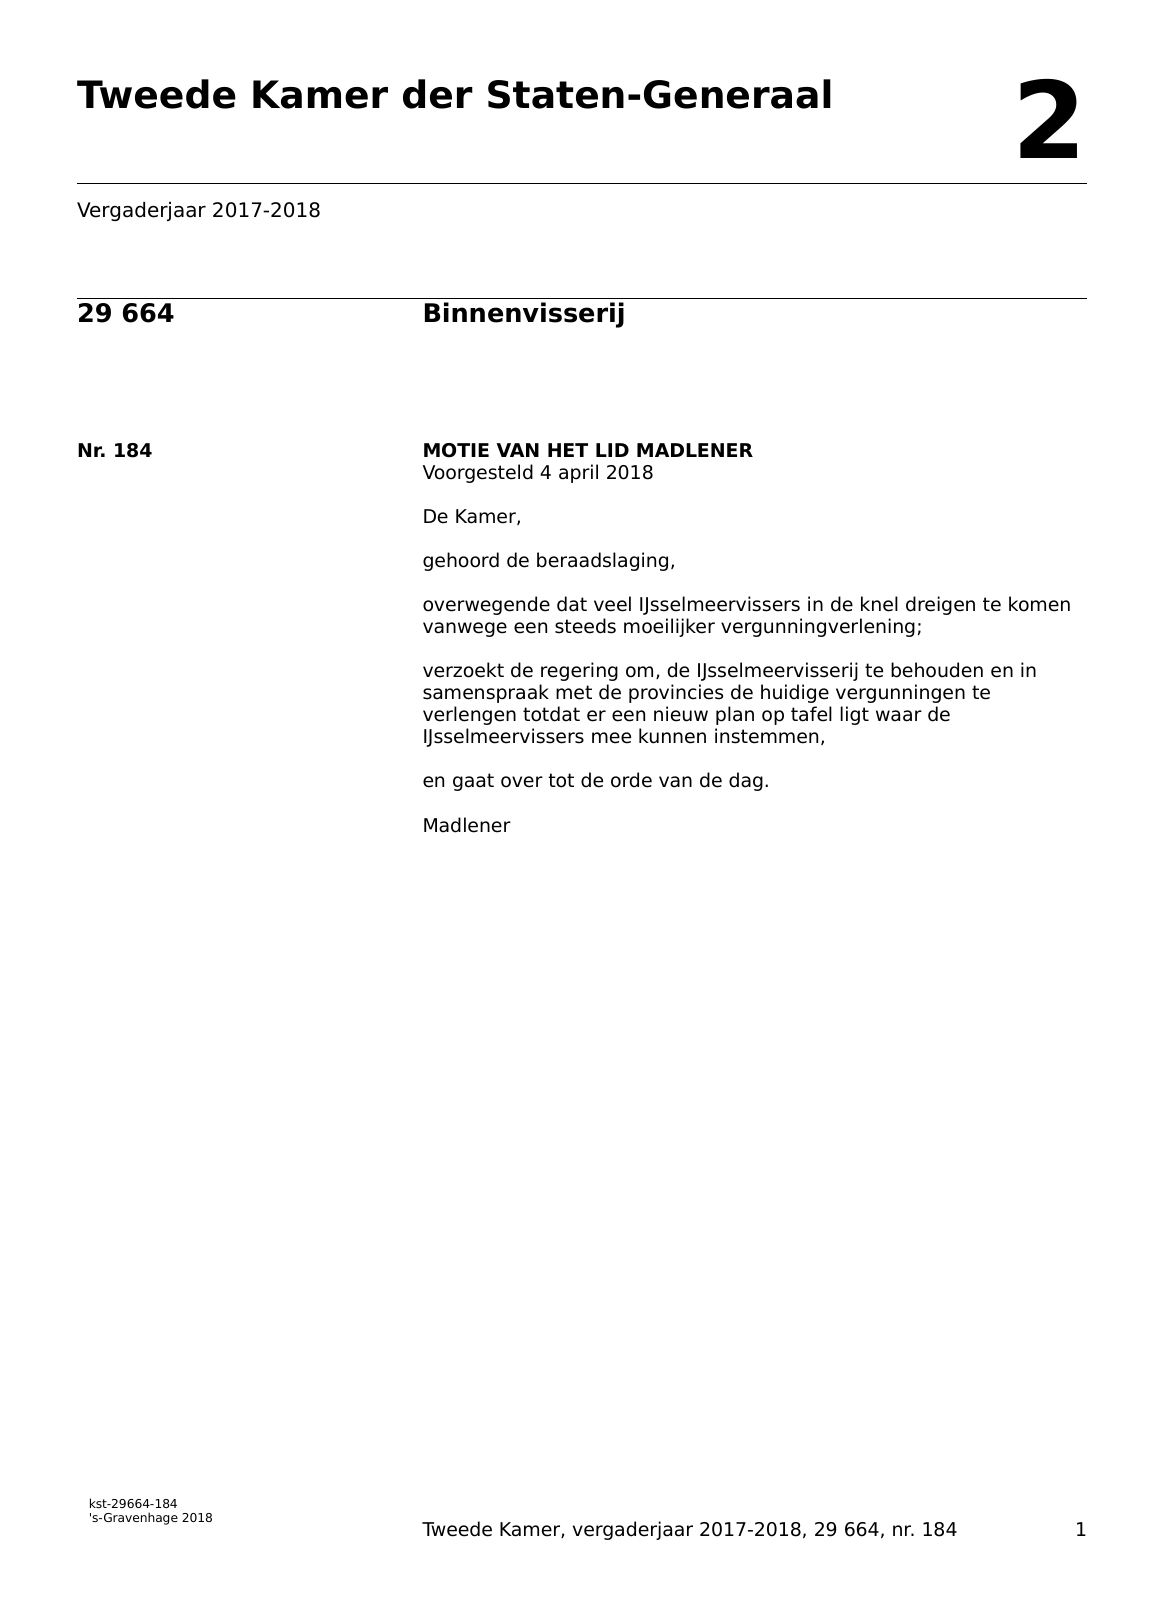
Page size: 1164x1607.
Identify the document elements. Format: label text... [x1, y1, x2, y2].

text De Kamer, [422, 506, 1087, 528]
subtitle Nr. 184 MOTIE VAN HET LID MADLENER [77, 440, 1087, 462]
subtitle 29 664 Binnenvisserij [77, 299, 1087, 329]
text 's-Gravenhage 2018 [88, 1511, 323, 1525]
table_cell Vergaderjaar 2017-2018 [77, 184, 1087, 298]
table_header Tweede Kamer der Staten-Generaal [77, 59, 886, 183]
table_header 2 [886, 59, 1087, 183]
text en gaat over tot de orde van de dag. [422, 770, 1087, 792]
text kst-29664-184 [88, 1497, 323, 1511]
text overwegende dat veel IJsselmeervissers in de knel dreigen te komen vanwege een steeds moeilijker vergunningverlening; [422, 594, 1087, 638]
text Voorgesteld 4 april 2018 [422, 462, 1087, 484]
text gehoord de beraadslaging, [422, 550, 1087, 572]
text Madlener [422, 814, 1087, 837]
text verzoekt de regering om, de IJsselmeervisserij te behouden en in samenspraak met de provincies de huidige vergunningen te verlengen totdat er een nieuw plan op tafel ligt waar de IJsselmeervissers mee kunnen instemmen, [422, 660, 1087, 748]
